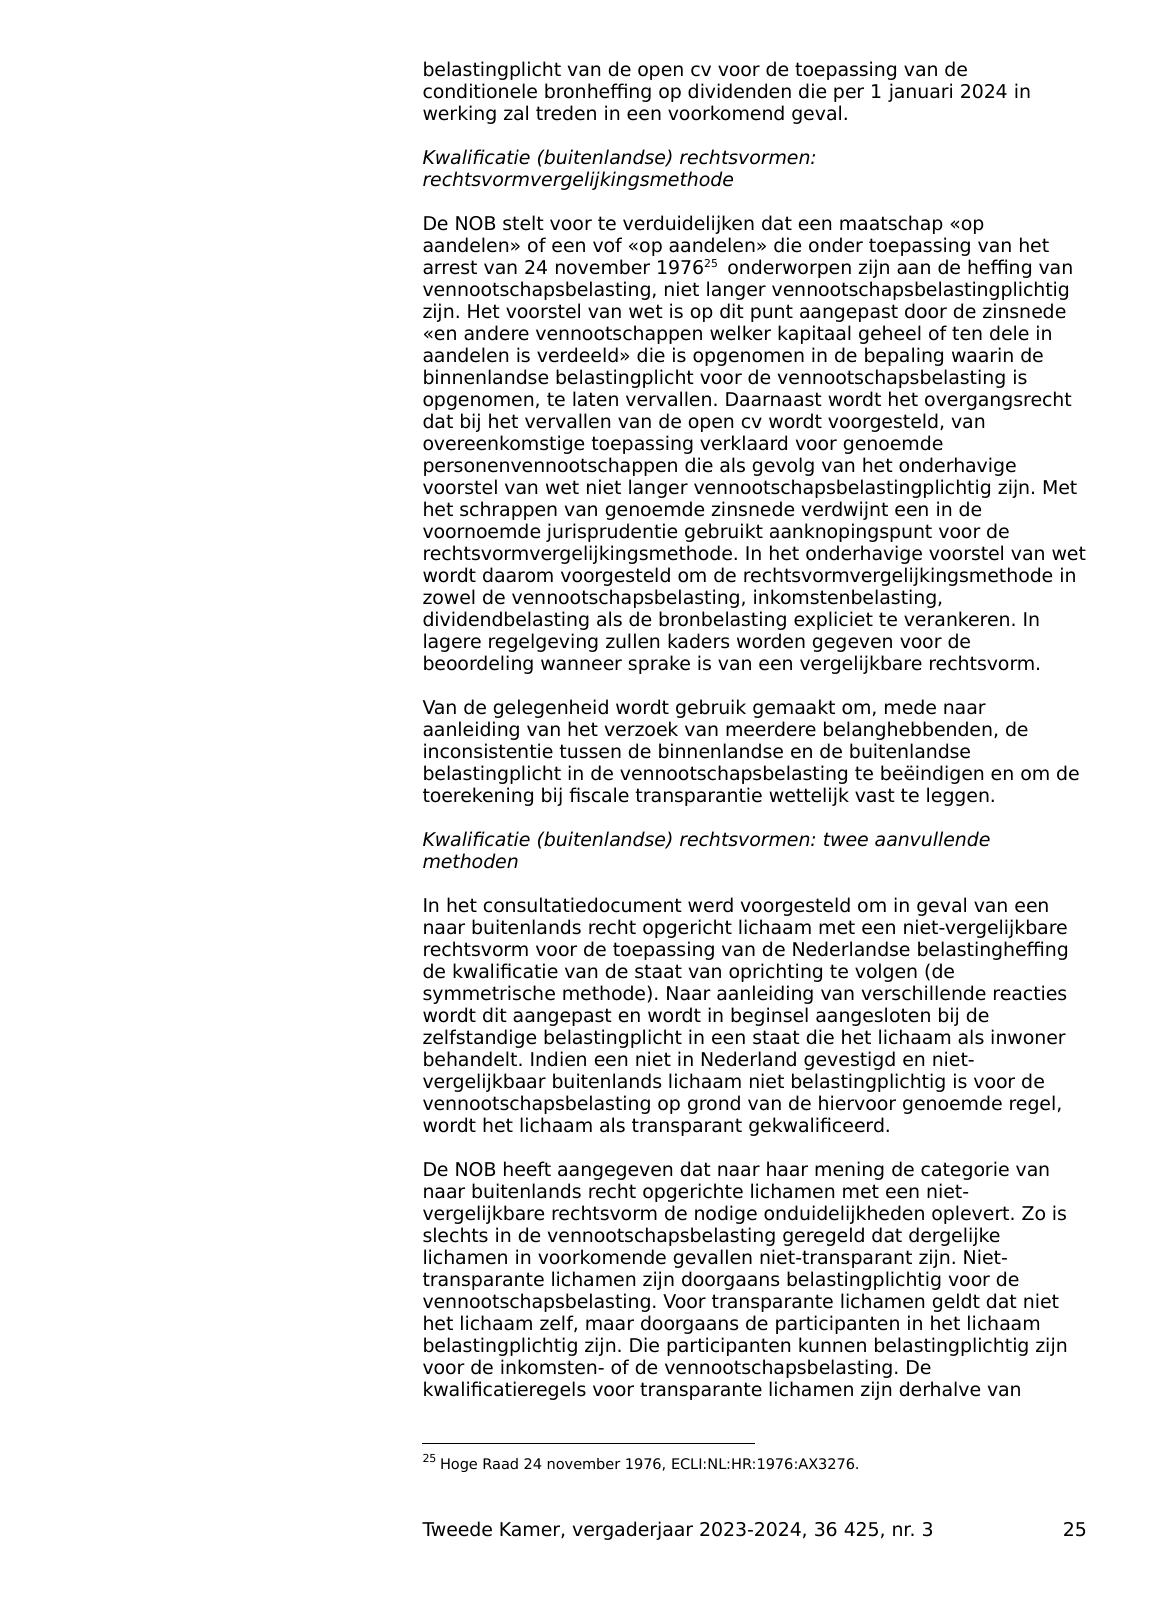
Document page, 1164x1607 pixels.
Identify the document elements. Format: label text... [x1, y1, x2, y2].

subtitle Kwalificatie (buitenlandse) rechtsvormen: twee aanvullende methoden [422, 829, 1087, 873]
text De NOB stelt voor te verduidelijken dat een maatschap «op aandelen» of een vof «op aandelen» die onder toepassing van het arrest van 24 november 1976 onderworpen zijn aan de heffing van vennootschapsbelasting, niet langer vennootschapsbelastingplichtig zijn. Het voorstel van wet is op dit punt aangepast door de zinsnede «en andere vennootschappen welker kapitaal geheel of ten dele in aandelen is verdeeld» die is opgenomen in de bepaling waarin de binnenlandse belastingplicht voor de vennootschapsbelasting is opgenomen, te laten vervallen. Daarnaast wordt het overgangsrecht dat bij het vervallen van de open cv wordt voorgesteld, van overeenkomstige toepassing verklaard voor genoemde personenvennootschappen die als gevolg van het onderhavige voorstel van wet niet langer vennootschapsbelastingplichtig zijn. Met het schrappen van genoemde zinsnede verdwijnt een in de voornoemde jurisprudentie gebruikt aanknopingspunt voor de rechtsvormvergelijkingsmethode. In het onderhavige voorstel van wet wordt daarom voorgesteld om de rechtsvormvergelijkingsmethode in zowel de vennootschapsbelasting, inkomstenbelasting, dividendbelasting als de bronbelasting expliciet te verankeren. In lagere regelgeving zullen kaders worden gegeven voor de beoordeling wanneer sprake is van een vergelijkbare rechtsvorm. [422, 213, 1087, 675]
subtitle Kwalificatie (buitenlandse) rechtsvormen: rechtsvormvergelijkingsmethode [422, 147, 1087, 191]
text Van de gelegenheid wordt gebruik gemaakt om, mede naar aanleiding van het verzoek van meerdere belanghebbenden, de inconsistentie tussen de binnenlandse en de buitenlandse belastingplicht in de vennootschapsbelasting te beëindigen en om de toerekening bij fiscale transparantie wettelijk vast te leggen. [422, 697, 1087, 807]
text In het consultatiedocument werd voorgesteld om in geval van een naar buitenlands recht opgericht lichaam met een niet-vergelijkbare rechtsvorm voor de toepassing van de Nederlandse belastingheffing de kwalificatie van de staat van oprichting te volgen (de symmetrische methode). Naar aanleiding van verschillende reacties wordt dit aangepast en wordt in beginsel aangesloten bij de zelfstandige belastingplicht in een staat die het lichaam als inwoner behandelt. Indien een niet in Nederland gevestigd en niet-vergelijkbaar buitenlands lichaam niet belastingplichtig is voor de vennootschapsbelasting op grond van de hiervoor genoemde regel, wordt het lichaam als transparant gekwalificeerd. [422, 895, 1087, 1137]
text belastingplicht van de open cv voor de toepassing van de conditionele bronheffing op dividenden die per 1 januari 2024 in werking zal treden in een voorkomend geval. [422, 59, 1087, 125]
text De NOB heeft aangegeven dat naar haar mening de categorie van naar buitenlands recht opgerichte lichamen met een niet-vergelijkbare rechtsvorm de nodige onduidelijkheden oplevert. Zo is slechts in de vennootschapsbelasting geregeld dat dergelijke lichamen in voorkomende gevallen niet-transparant zijn. Niet-transparante lichamen zijn doorgaans belastingplichtig voor de vennootschapsbelasting. Voor transparante lichamen geldt dat niet het lichaam zelf, maar doorgaans de participanten in het lichaam belastingplichtig zijn. Die participanten kunnen belastingplichtig zijn voor de inkomsten- of de vennootschapsbelasting. De kwalificatieregels voor transparante lichamen zijn derhalve van [422, 1159, 1087, 1401]
text Hoge Raad 24 november 1976, ECLI:NL:HR:1976:AX3276. [422, 1452, 1087, 1474]
